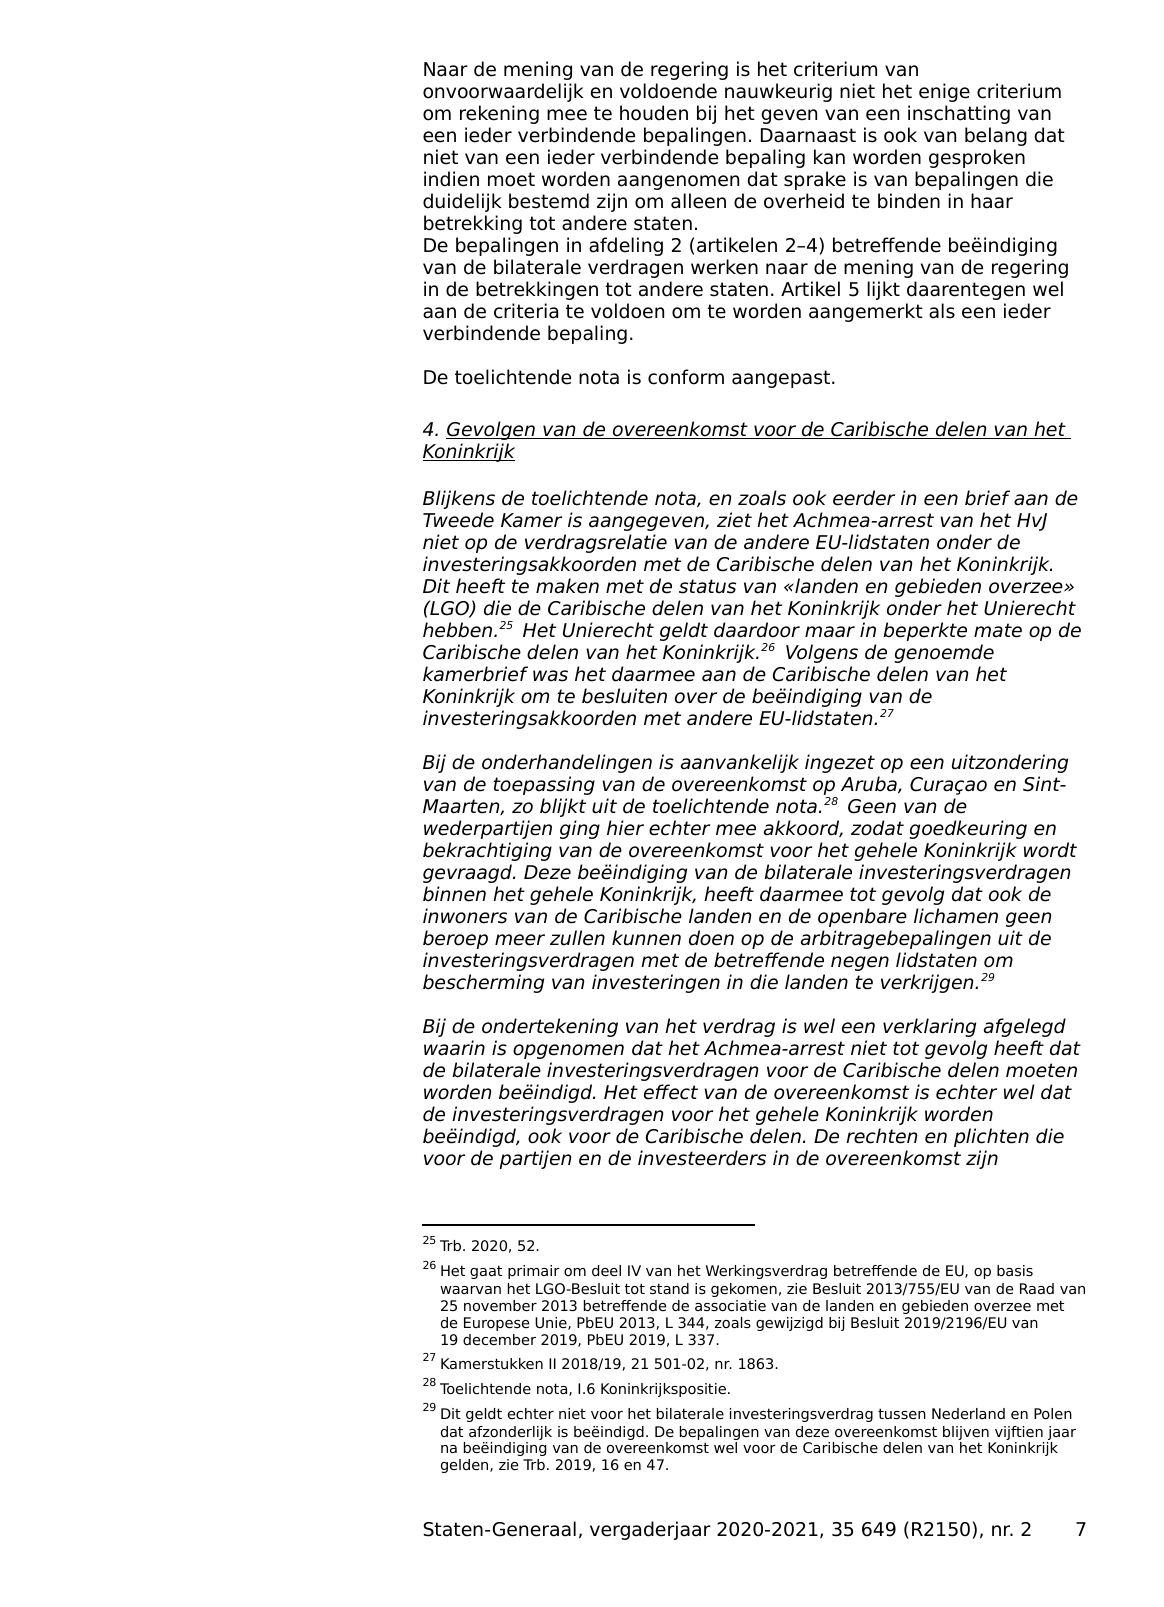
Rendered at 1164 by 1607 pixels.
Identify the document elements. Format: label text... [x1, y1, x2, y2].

text Dit geldt echter niet voor het bilaterale investeringsverdrag tussen Nederland en Polen dat afzonderlijk is beëindigd. De bepalingen van deze overeenkomst blijven vijftien jaar na beëindiging van de overeenkomst wel voor de Caribische delen van het Koninkrijk gelden, zie Trb. 2019, 16 en 47. [422, 1402, 1087, 1474]
text De toelichtende nota is conform aangepast. [422, 367, 1087, 389]
text Toelichtende nota, I.6 Koninkrijkspositie. [422, 1377, 1087, 1399]
text Bij de ondertekening van het verdrag is wel een verklaring afgelegd waarin is opgenomen dat het Achmea-arrest niet tot gevolg heeft dat de bilaterale investeringsverdragen voor de Caribische delen moeten worden beëindigd. Het effect van de overeenkomst is echter wel dat de investeringsverdragen voor het gehele Koninkrijk worden beëindigd, ook voor de Caribische delen. De rechten en plichten die voor de partijen en de investeerders in de overeenkomst zijn [422, 1016, 1087, 1170]
text Kamerstukken II 2018/19, 21 501-02, nr. 1863. [422, 1352, 1087, 1374]
text De bepalingen in afdeling 2 (artikelen 2–4) betreffende beëindiging van de bilaterale verdragen werken naar de mening van de regering in de betrekkingen tot andere staten. Artikel 5 lijkt daarentegen wel aan de criteria te voldoen om te worden aangemerkt als een ieder verbindende bepaling. [422, 235, 1087, 345]
text Blijkens de toelichtende nota, en zoals ook eerder in een brief aan de Tweede Kamer is aangegeven, ziet het Achmea-arrest van het HvJ niet op de verdragsrelatie van de andere EU-lidstaten onder de investeringsakkoorden met de Caribische delen van het Koninkrijk. Dit heeft te maken met de status van «landen en gebieden overzee» (LGO) die de Caribische delen van het Koninkrijk onder het Unierecht hebben. Het Unierecht geldt daardoor maar in beperkte mate op de Caribische delen van het Koninkrijk. Volgens de genoemde kamerbrief was het daarmee aan de Caribische delen van het Koninkrijk om te besluiten over de beëindiging van de investeringsakkoorden met andere EU-lidstaten. [422, 488, 1087, 730]
text Het gaat primair om deel IV van het Werkingsverdrag betreffende de EU, op basis waarvan het LGO-Besluit tot stand is gekomen, zie Besluit 2013/755/EU van de Raad van 25 november 2013 betreffende de associatie van de landen en gebieden overzee met de Europese Unie, PbEU 2013, L 344, zoals gewijzigd bij Besluit 2019/2196/EU van 19 december 2019, PbEU 2019, L 337. [422, 1259, 1087, 1349]
text Bij de onderhandelingen is aanvankelijk ingezet op een uitzondering van de toepassing van de overeenkomst op Aruba, Curaçao en Sint-Maarten, zo blijkt uit de toelichtende nota. Geen van de wederpartijen ging hier echter mee akkoord, zodat goedkeuring en bekrachtiging van de overeenkomst voor het gehele Koninkrijk wordt gevraagd. Deze beëindiging van de bilaterale investeringsverdragen binnen het gehele Koninkrijk, heeft daarmee tot gevolg dat ook de inwoners van de Caribische landen en de openbare lichamen geen beroep meer zullen kunnen doen op de arbitragebepalingen uit de investeringsverdragen met de betreffende negen lidstaten om bescherming van investeringen in die landen te verkrijgen. [422, 752, 1087, 994]
text Trb. 2020, 52. [422, 1234, 1087, 1256]
subtitle 4. Gevolgen van de overeenkomst voor de Caribische delen van het Koninkrijk [422, 419, 1087, 463]
text Naar de mening van de regering is het criterium van onvoorwaardelijk en voldoende nauwkeurig niet het enige criterium om rekening mee te houden bij het geven van een inschatting van een ieder verbindende bepalingen. Daarnaast is ook van belang dat niet van een ieder verbindende bepaling kan worden gesproken indien moet worden aangenomen dat sprake is van bepalingen die duidelijk bestemd zijn om alleen de overheid te binden in haar betrekking tot andere staten. [422, 59, 1087, 235]
